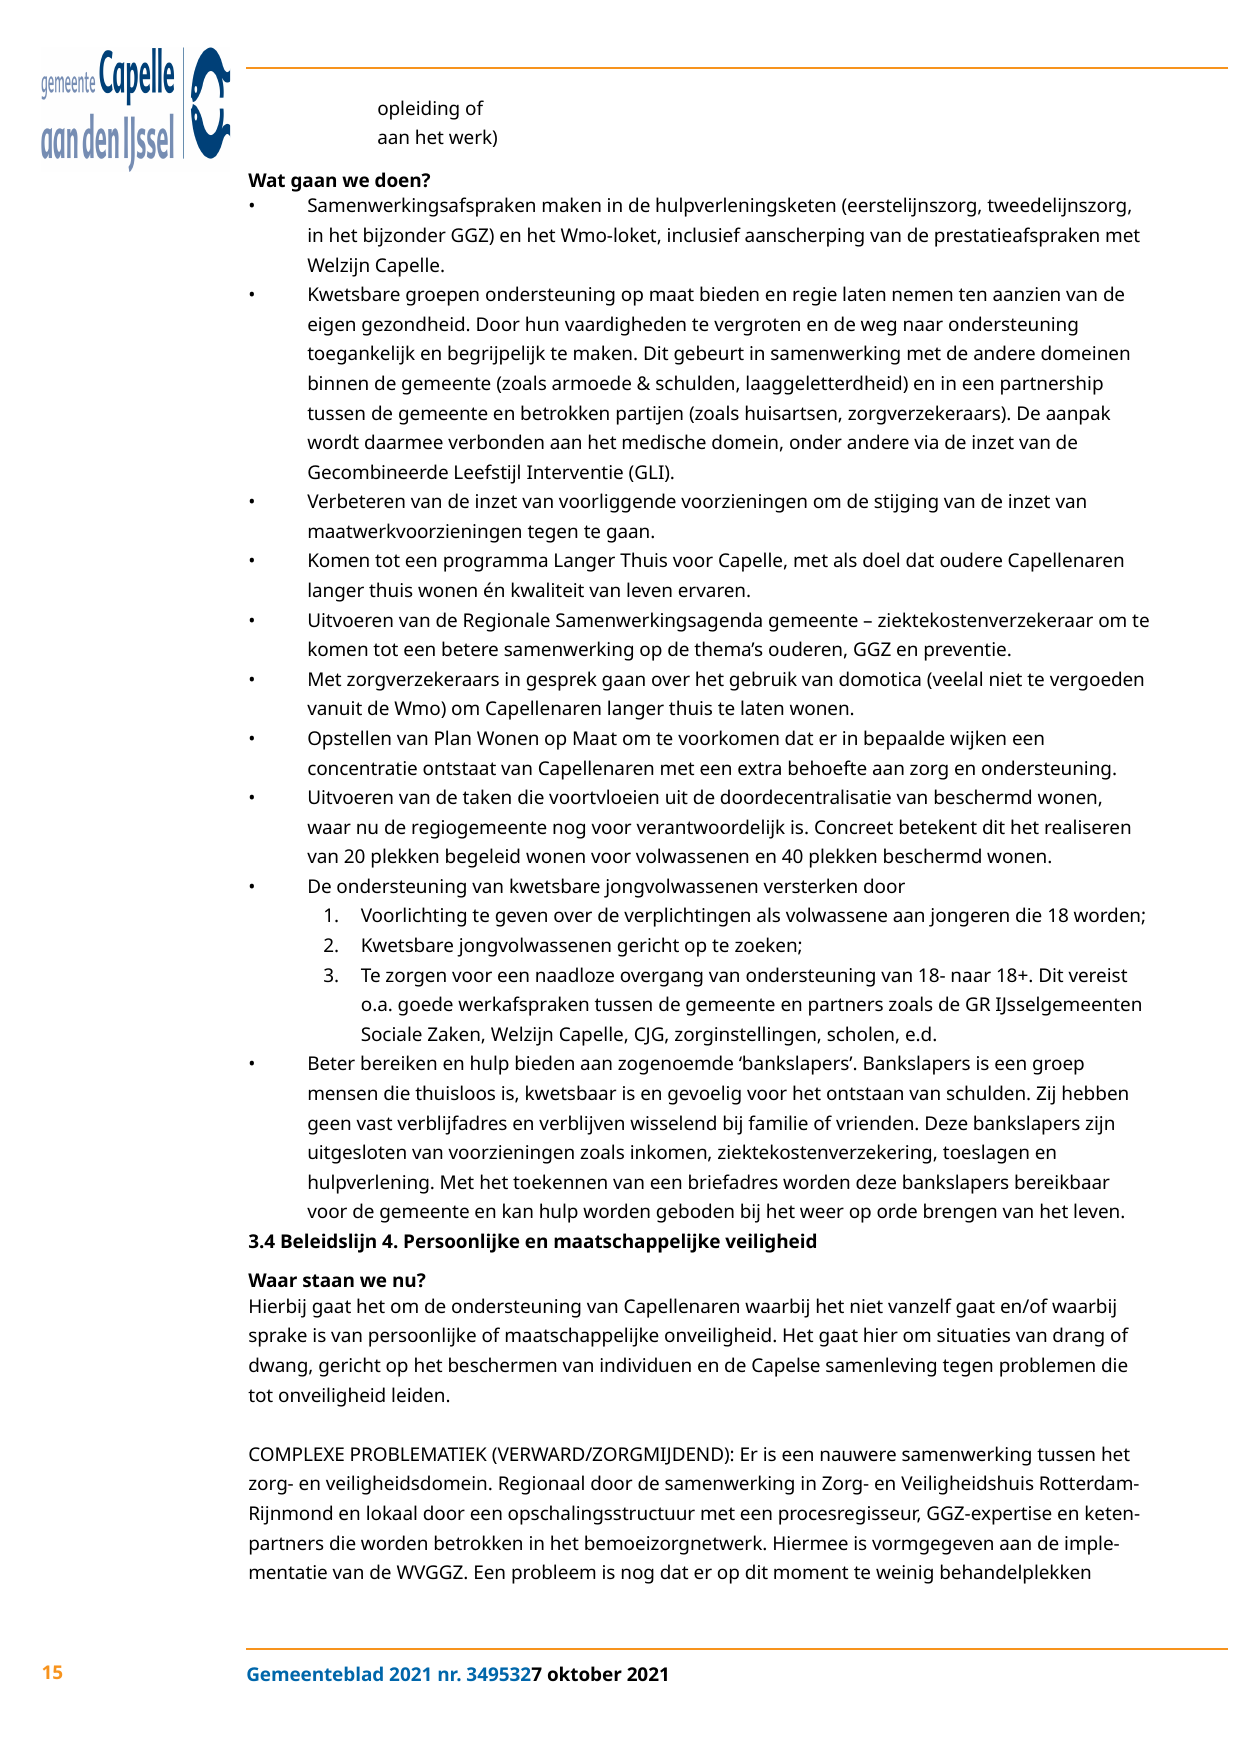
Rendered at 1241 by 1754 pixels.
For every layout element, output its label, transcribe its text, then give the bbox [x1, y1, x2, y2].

list Uitvoeren van de Regionale Samenwerkingsagenda gemeente – ziektekostenverzekeraar om te komen tot een betere samenwerking op de thema’s ouderen, GGZ en preventie. [248, 607, 1152, 662]
list Samenwerkingsafspraken maken in de hulpverleningsketen (eerstelijnszorg, tweedelijnszorg, in het bijzonder GGZ) en het Wmo-loket, inclusief aanscherping van de prestatieafspraken met Welzijn Capelle. [248, 193, 1152, 277]
list Voorlichting te geven over de verplichtingen als volwassene aan jongeren die 18 worden; [323, 903, 1152, 928]
list Te zorgen voor een naadloze overgang van ondersteuning van 18- naar 18+. Dit vereist o.a. goede werkafspraken tussen de gemeente en partners zoals de GR IJsselgemeenten Sociale Zaken, Welzijn Capelle, CJG, zorginstellingen, scholen, e.d. [323, 962, 1152, 1047]
text Hierbij gaat het om de ondersteuning van Capellenaren waarbij het niet vanzelf gaat en/of waarbij sprake is van persoonlijke of maatschappelijke onveiligheid. Het gaat hier om situaties van drang of dwang, gericht op het beschermen van individuen en de Capelse samenleving tegen problemen die tot onveiligheid leiden. [248, 1293, 1152, 1407]
list Kwetsbare groepen ondersteuning op maat bieden en regie laten nemen ten aanzien van de eigen gezondheid. Door hun vaardigheden te vergroten en de weg naar ondersteuning toegankelijk en begrijpelijk te maken. Dit gebeurt in samenwerking met de andere domeinen binnen de gemeente (zoals armoede & schulden, laaggeletterdheid) en in een partnership tussen de gemeente en betrokken partijen (zoals huisartsen, zorgverzekeraars). De aanpak wordt daarmee verbonden aan het medische domein, onder andere via de inzet van de Gecombineerde Leefstijl Interventie (GLI). [248, 281, 1152, 484]
text Waar staan we nu? [248, 1267, 1152, 1293]
list Uitvoeren van de taken die voortvloeien uit de doordecentralisatie van beschermd wonen, waar nu de regiogemeente nog voor verantwoordelijk is. Concreet betekent dit het realiseren van 20 plekken begeleid wonen voor volwassenen en 40 plekken beschermd wonen. [248, 784, 1152, 869]
list Opstellen van Plan Wonen op Maat om te voorkomen dat er in bepaalde wijken een concentratie ontstaat van Capellenaren met een extra behoefte aan zorg en ondersteuning. [248, 725, 1152, 780]
list Met zorgverzekeraars in gesprek gaan over het gebruik van domotica (veelal niet te vergoeden vanuit de Wmo) om Capellenaren langer thuis te laten wonen. [248, 666, 1152, 721]
text 3.4 Beleidslijn 4. Persoonlijke en maatschappelijke veiligheid [248, 1228, 1152, 1254]
text COMPLEXE PROBLEMATIEK (VERWARD/ZORGMIJDEND): Er is een nauwere samenwerking tussen het zorg- en veiligheidsdomein. Regionaal door de samenwerking in Zorg- en Veiligheidshuis Rotterdam-Rijnmond en lokaal door een opschalingsstructuur met een procesregisseur, GGZ-expertise en keten-partners die worden betrokken in het bemoeizorgnetwerk. Hiermee is vormgegeven aan de imple-mentatie van de WVGGZ. Een probleem is nog dat er op dit moment te weinig behandelplekken [248, 1441, 1152, 1585]
list Verbeteren van de inzet van voorliggende voorzieningen om de stijging van de inzet van maatwerkvoorzieningen tegen te gaan. [248, 488, 1152, 544]
list De ondersteuning van kwetsbare jongvolwassenen versterken door [248, 873, 1152, 899]
table_cell [506, 95, 1152, 150]
picture [41, 47, 231, 172]
list Kwetsbare jongvolwassenen gericht op te zoeken; [323, 932, 1152, 958]
list Komen tot een programma Langer Thuis voor Capelle, met als doel dat oudere Capellenaren langer thuis wonen én kwaliteit van leven ervaren. [248, 548, 1152, 603]
table_cell opleiding of aan het werk) [377, 95, 506, 150]
text Wat gaan we doen? [248, 167, 1152, 193]
table_cell [248, 95, 377, 150]
list Beter bereiken en hulp bieden aan zogenoemde ‘bankslapers’. Bankslapers is een groep mensen die thuisloos is, kwetsbaar is en gevoelig voor het ontstaan van schulden. Zij hebben geen vast verblijfadres en verblijven wisselend bij familie of vrienden. Deze bankslapers zijn uitgesloten van voorzieningen zoals inkomen, ziektekostenverzekering, toeslagen en hulpverlening. Met het toekennen van een briefadres worden deze bankslapers bereikbaar voor de gemeente en kan hulp worden geboden bij het weer op orde brengen van het leven. [248, 1051, 1152, 1224]
